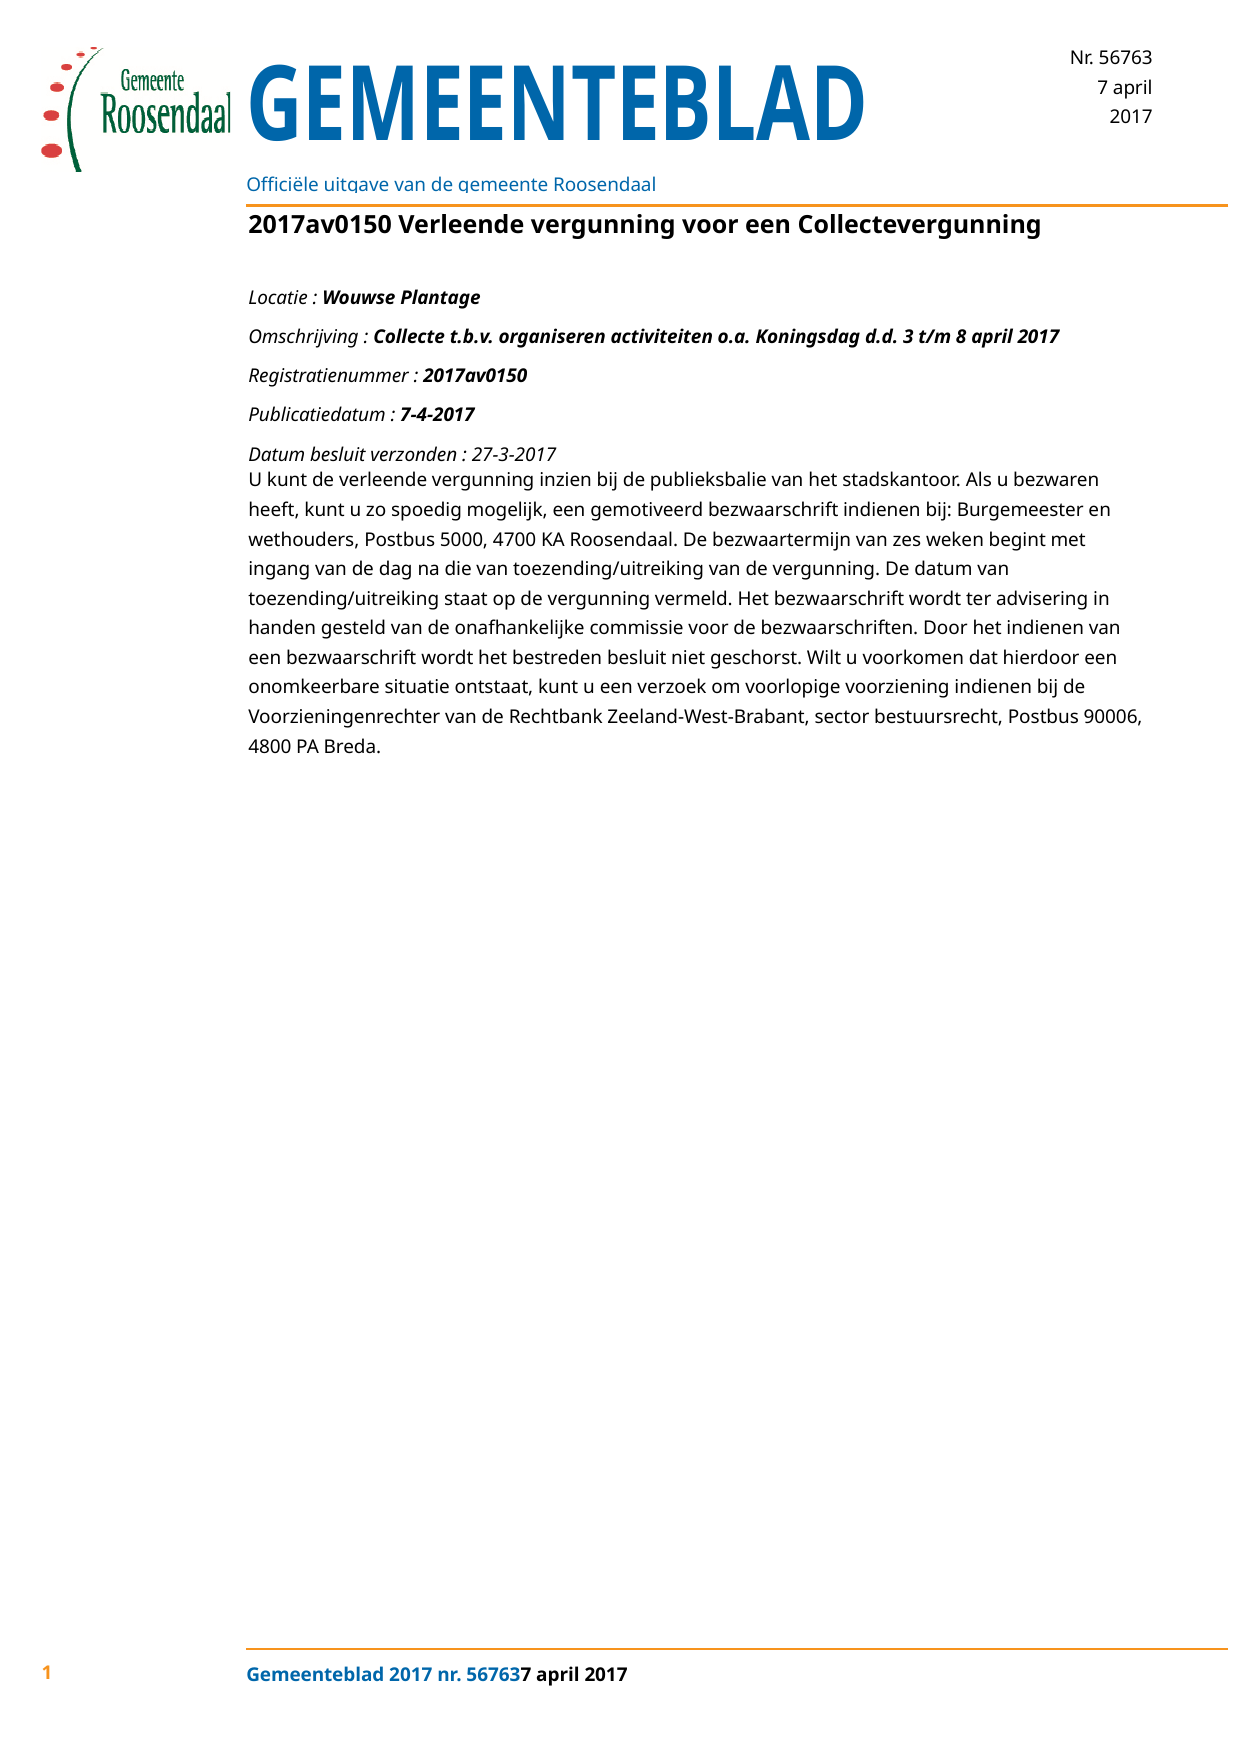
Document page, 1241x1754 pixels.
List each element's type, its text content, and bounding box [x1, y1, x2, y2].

text Datum besluit verzonden : 27-3-2017 [248, 441, 1152, 467]
picture [41, 47, 231, 172]
text Locatie : Wouwse Plantage [248, 284, 1152, 309]
text 2017av0150 Verleende vergunning voor een Collectevergunning [248, 207, 1152, 241]
text U kunt de verleende vergunning inzien bij de publieksbalie van het stadskantoor. Als u bezwaren heeft, kunt u zo spoedig mogelijk, een gemotiveerd bezwaarschrift indienen bij: Burgemeester en wethouders, Postbus 5000, 4700 KA Roosendaal. De bezwaartermijn van zes weken begint met ingang van de dag na die van toezending/uitreiking van de vergunning. De datum van toezending/uitreiking staat op de vergunning vermeld. Het bezwaarschrift wordt ter advisering in handen gesteld van de onafhankelijke commissie voor de bezwaarschriften. Door het indienen van een bezwaarschrift wordt het bestreden besluit niet geschorst. Wilt u voorkomen dat hierdoor een onomkeerbare situatie ontstaat, kunt u een verzoek om voorlopige voorziening indienen bij de Voorzieningenrechter van de Rechtbank Zeeland-West-Brabant, sector bestuursrecht, Postbus 90006, 4800 PA Breda. [248, 467, 1152, 759]
text Omschrijving : Collecte t.b.v. organiseren activiteiten o.a. Koningsdag d.d. 3 t/m 8 april 2017 [248, 323, 1152, 349]
text Registratienummer : 2017av0150 [248, 362, 1152, 388]
text Publicatiedatum : 7-4-2017 [248, 402, 1152, 427]
